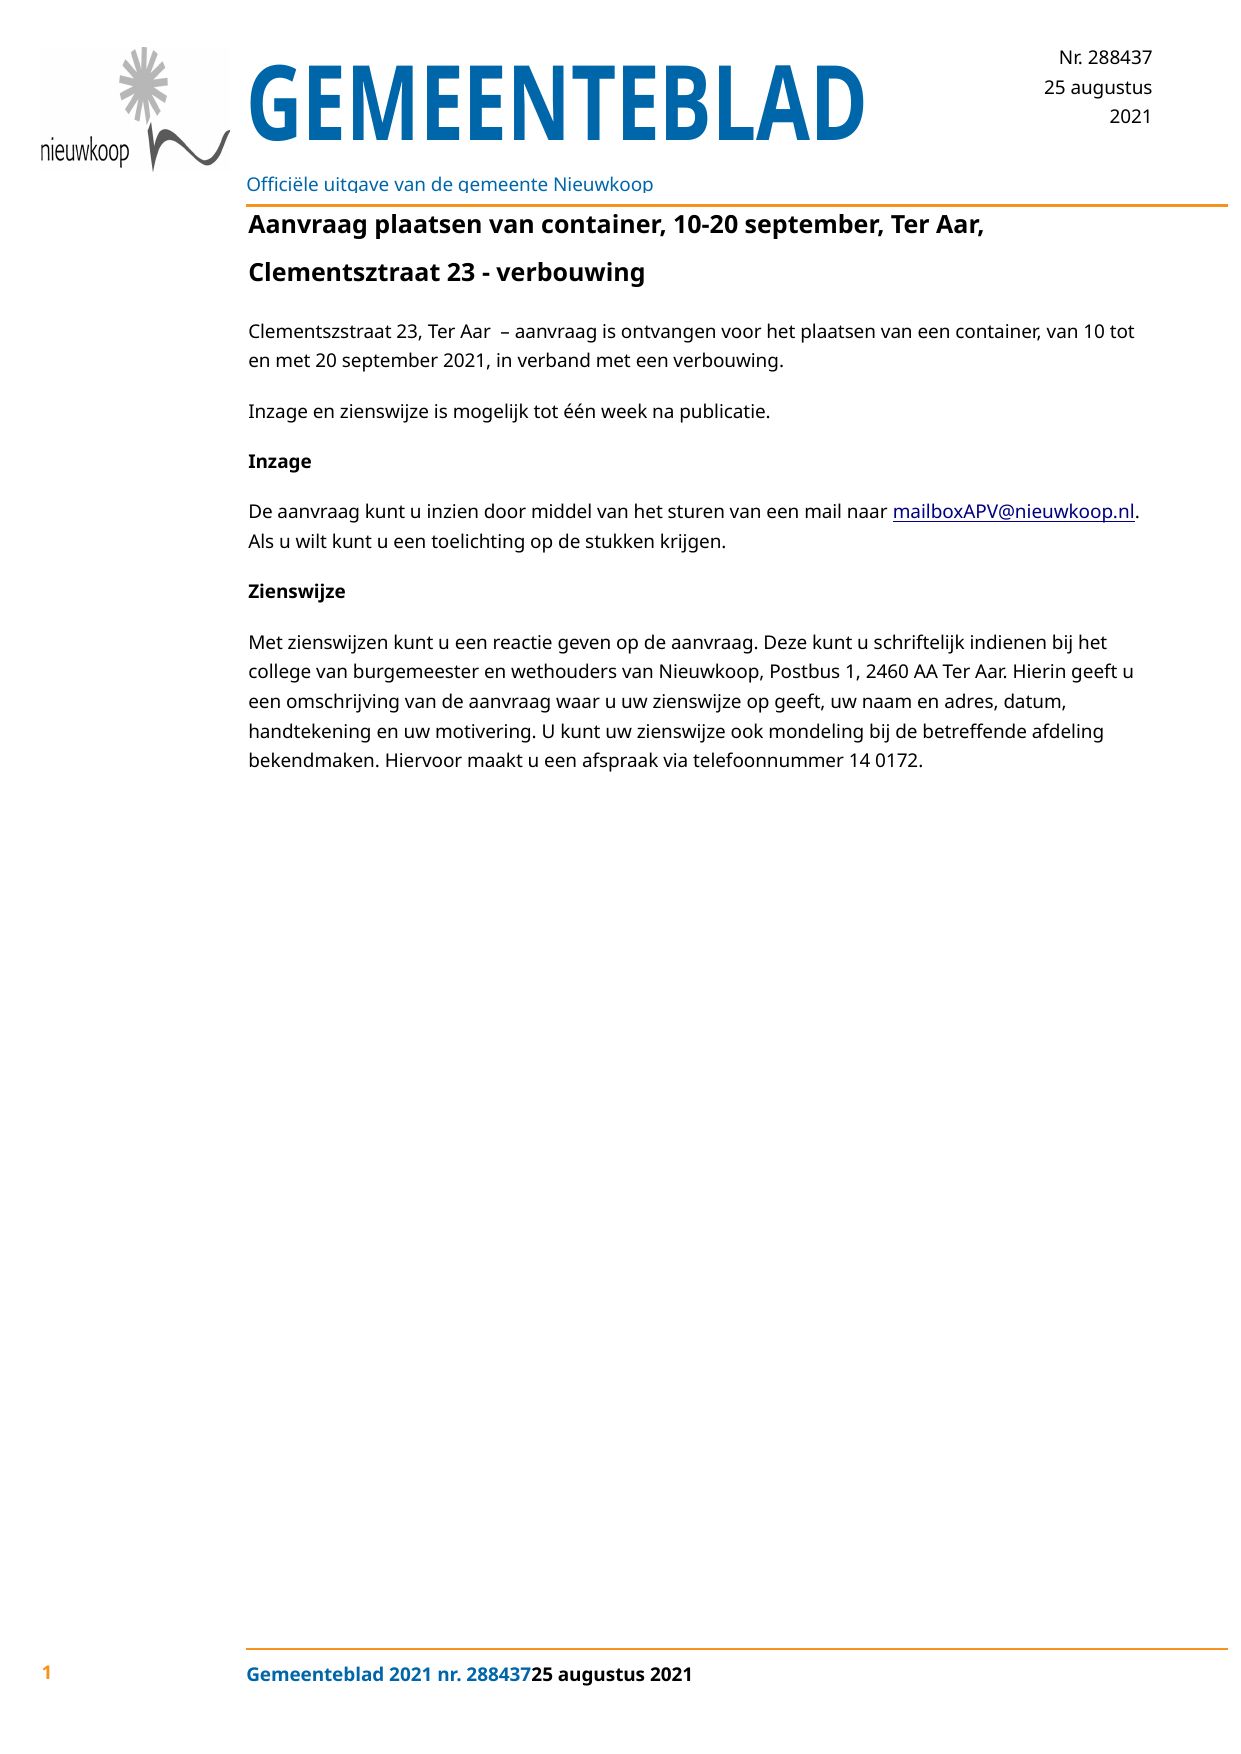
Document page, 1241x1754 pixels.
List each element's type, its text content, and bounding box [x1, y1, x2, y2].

text Clementszstraat 23, Ter Aar – aanvraag is ontvangen voor het plaatsen van een container, van 10 tot en met 20 september 2021, in verband met een verbouwing. [248, 318, 1152, 373]
picture [41, 47, 231, 172]
text Zienswijze [248, 579, 1152, 604]
text Met zienswijzen kunt u een reactie geven op de aanvraag. Deze kunt u schriftelijk indienen bij het college van burgemeester en wethouders van Nieuwkoop, Postbus 1, 2460 AA Ter Aar. Hierin geeft u een omschrijving van de aanvraag waar u uw zienswijze op geeft, uw naam en adres, datum, handtekening en uw motivering. U kunt uw zienswijze ook mondeling bij de betreffende afdeling bekendmaken. Hiervoor maakt u een afspraak via telefoonnummer 14 0172. [248, 629, 1152, 773]
text Inzage en zienswijze is mogelijk tot één week na publicatie. [248, 398, 1152, 424]
text Inzage [248, 448, 1152, 474]
text Aanvraag plaatsen van container, 10-20 september, Ter Aar, Clementsztraat 23 - verbouwing [248, 207, 1152, 288]
text De aanvraag kunt u inzien door middel van het sturen van een mail naar mailboxAPV@nieuwkoop.nl. Als u wilt kunt u een toelichting op de stukken krijgen. [248, 499, 1152, 554]
